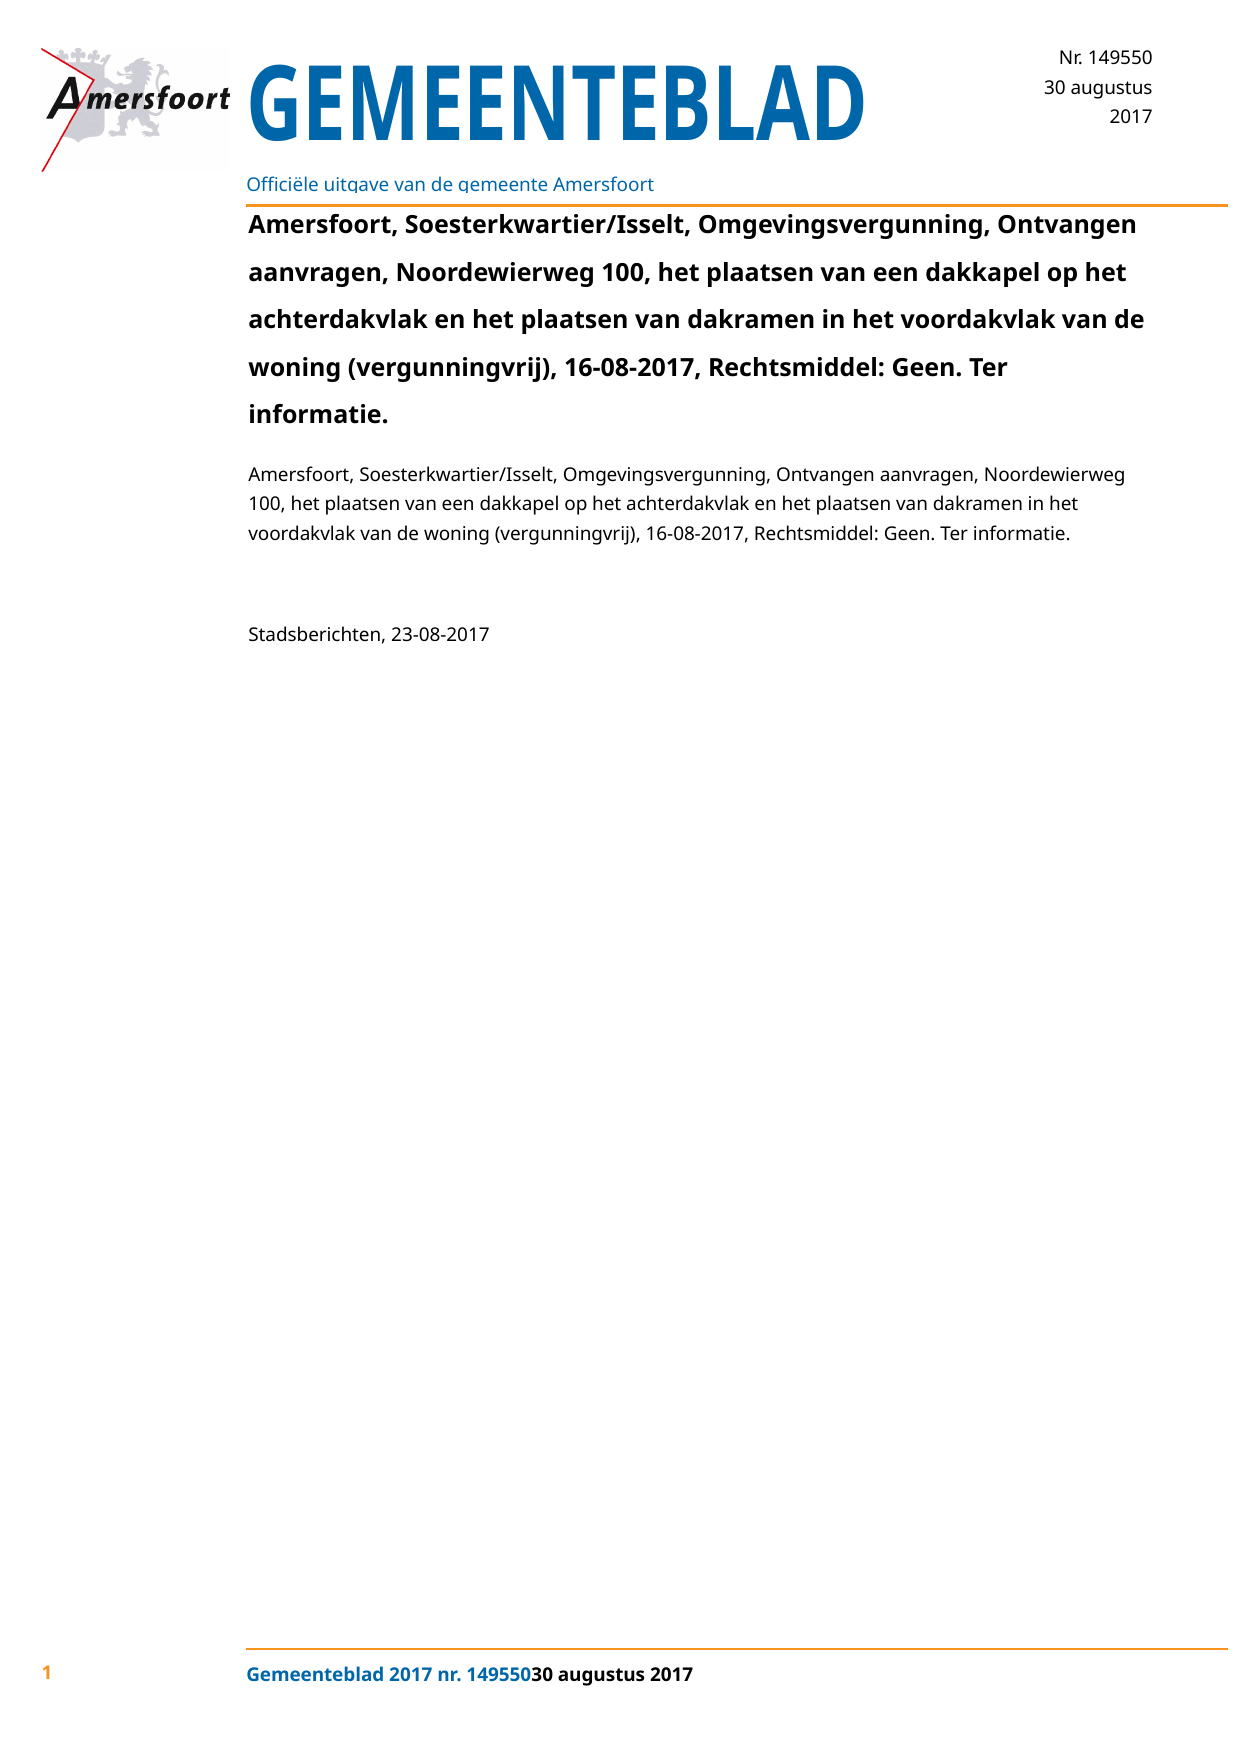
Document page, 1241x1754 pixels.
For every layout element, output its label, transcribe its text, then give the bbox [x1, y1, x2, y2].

picture [41, 47, 231, 172]
text Amersfoort, Soesterkwartier/Isselt, Omgevingsvergunning, Ontvangen aanvragen, Noordewierweg 100, het plaatsen van een dakkapel op het achterdakvlak en het plaatsen van dakramen in het voordakvlak van de woning (vergunningvrij), 16-08-2017, Rechtsmiddel: Geen. Ter informatie. [248, 207, 1152, 431]
text Amersfoort, Soesterkwartier/Isselt, Omgevingsvergunning, Ontvangen aanvragen, Noordewierweg 100, het plaatsen van een dakkapel op het achterdakvlak en het plaatsen van dakramen in het voordakvlak van de woning (vergunningvrij), 16-08-2017, Rechtsmiddel: Geen. Ter informatie. [248, 461, 1152, 546]
text Stadsberichten, 23-08-2017 [248, 621, 1152, 646]
